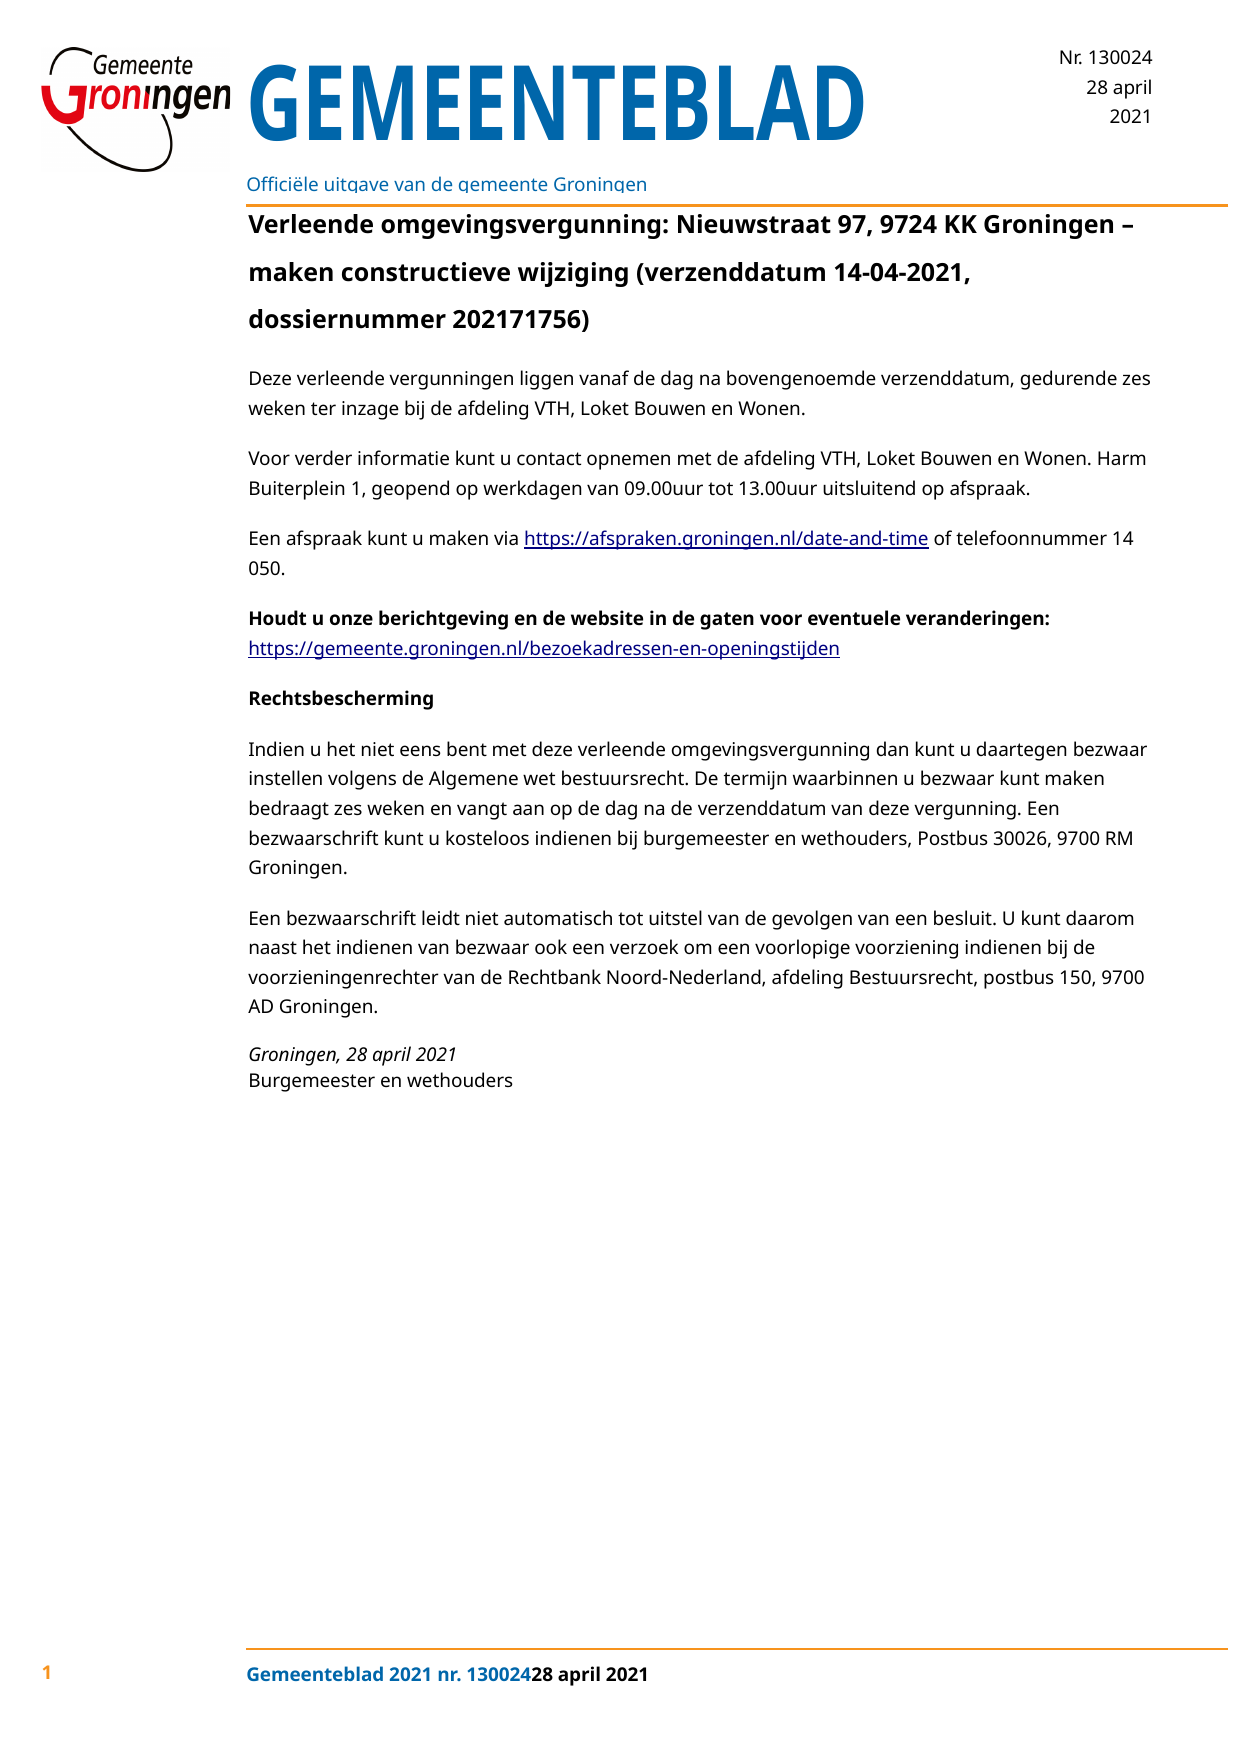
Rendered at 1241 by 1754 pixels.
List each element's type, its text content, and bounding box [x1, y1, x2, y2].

text Een afspraak kunt u maken via https://afspraken.groningen.nl/date-and-time of telefoonnummer 14 050. [248, 526, 1152, 581]
picture [41, 47, 231, 172]
text Deze verleende vergunningen liggen vanaf de dag na bovengenoemde verzenddatum, gedurende zes weken ter inzage bij de afdeling VTH, Loket Bouwen en Wonen. [248, 366, 1152, 421]
text Een bezwaarschrift leidt niet automatisch tot uitstel van de gevolgen van een besluit. U kunt daarom naast het indienen van bezwaar ook een verzoek om een voorlopige voorziening indienen bij de voorzieningenrechter van de Rechtbank Noord-Nederland, afdeling Bestuursrecht, postbus 150, 9700 AD Groningen. [248, 905, 1152, 1019]
text Rechtsbescherming [248, 686, 1152, 711]
text Houdt u onze berichtgeving en de website in de gaten voor eventuele veranderingen: https://gemeente.groningen.nl/bezoekadressen-en-openingstijden [248, 606, 1152, 661]
text Indien u het niet eens bent met deze verleende omgevingsvergunning dan kunt u daartegen bezwaar instellen volgens de Algemene wet bestuursrecht. De termijn waarbinnen u bezwaar kunt maken bedraagt zes weken en vangt aan op de dag na de verzenddatum van deze vergunning. Een bezwaarschrift kunt u kosteloos indienen bij burgemeester en wethouders, Postbus 30026, 9700 RM Groningen. [248, 736, 1152, 880]
text Verleende omgevingsvergunning: Nieuwstraat 97, 9724 KK Groningen – maken constructieve wijziging (verzenddatum 14-04-2021, dossiernummer 202171756) [248, 207, 1152, 336]
text Voor verder informatie kunt u contact opnemen met de afdeling VTH, Loket Bouwen en Wonen. Harm Buiterplein 1, geopend op werkdagen van 09.00uur tot 13.00uur uitsluitend op afspraak. [248, 446, 1152, 501]
text Groningen, 28 april 2021 [248, 1041, 1152, 1067]
text Burgemeester en wethouders [248, 1067, 1152, 1093]
